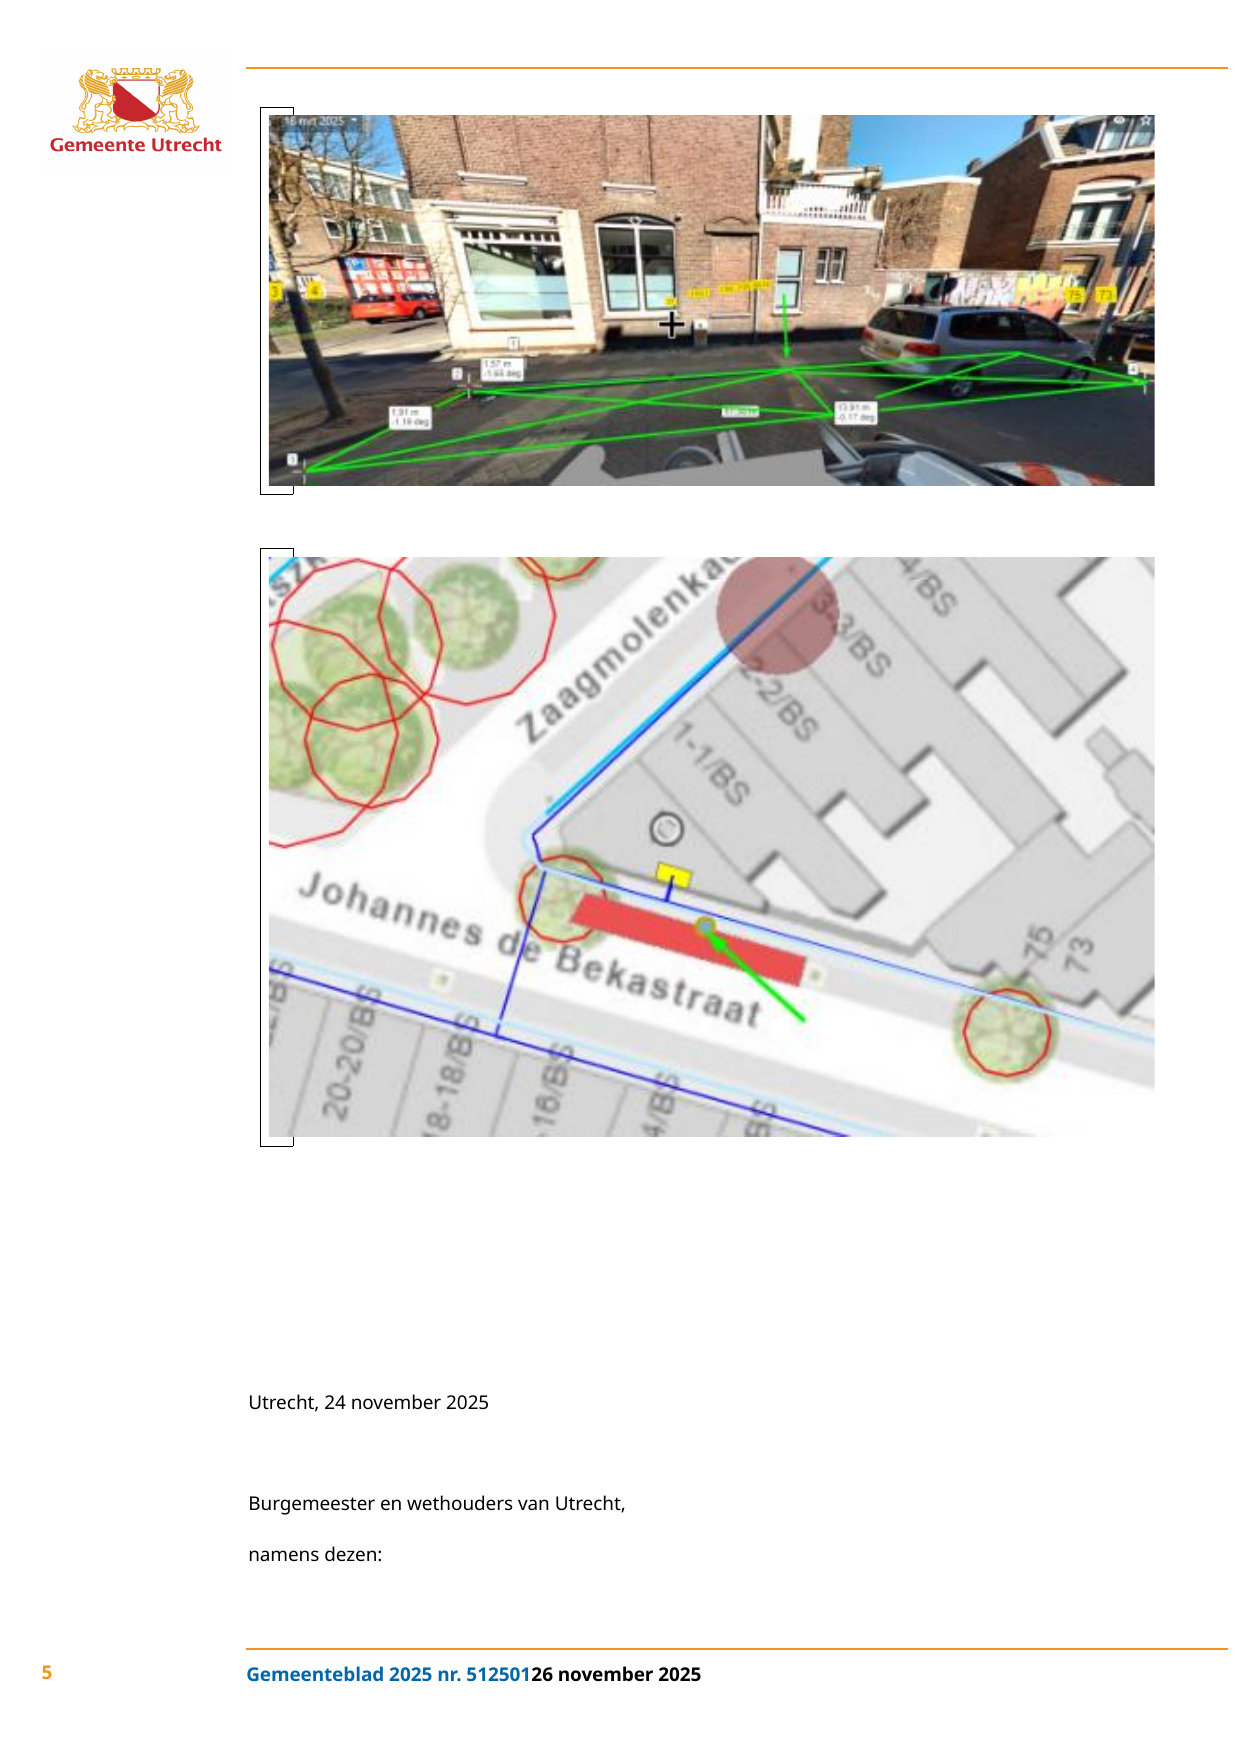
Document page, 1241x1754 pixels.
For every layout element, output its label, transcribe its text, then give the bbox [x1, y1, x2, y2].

picture [268, 557, 1155, 1137]
picture [41, 47, 231, 172]
picture [268, 115, 1155, 486]
text Burgemeester en wethouders van Utrecht, [248, 1490, 1152, 1516]
text namens dezen: [248, 1541, 1152, 1566]
text Utrecht, 24 november 2025 [248, 1389, 1152, 1415]
